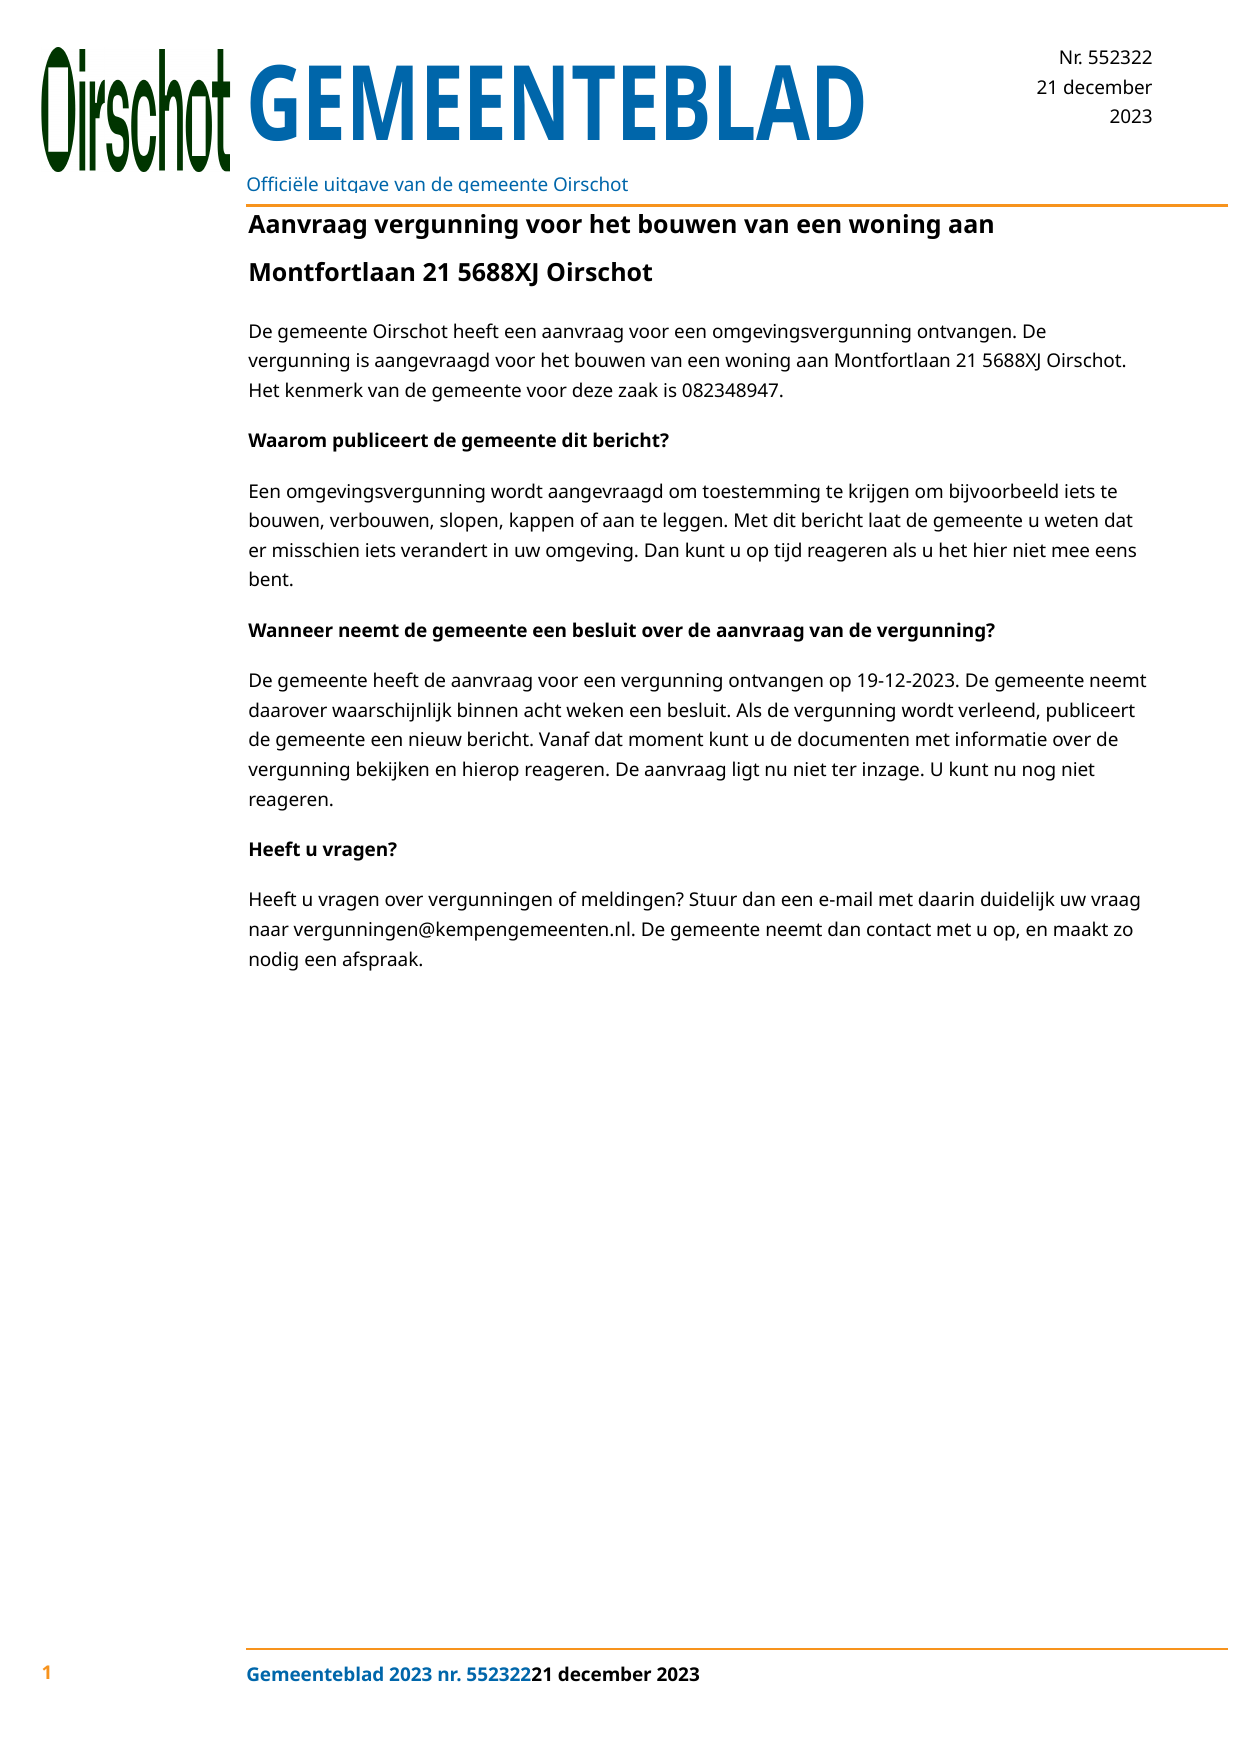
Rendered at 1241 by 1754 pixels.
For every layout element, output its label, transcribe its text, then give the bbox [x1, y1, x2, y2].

text Wanneer neemt de gemeente een besluit over de aanvraag van de vergunning? [248, 617, 1152, 643]
text Aanvraag vergunning voor het bouwen van een woning aan Montfortlaan 21 5688XJ Oirschot [248, 207, 1152, 288]
text De gemeente Oirschot heeft een aanvraag voor een omgevingsvergunning ontvangen. De vergunning is aangevraagd voor het bouwen van een woning aan Montfortlaan 21 5688XJ Oirschot. Het kenmerk van de gemeente voor deze zaak is 082348947. [248, 318, 1152, 403]
text Waarom publiceert de gemeente dit bericht? [248, 427, 1152, 453]
text De gemeente heeft de aanvraag voor een vergunning ontvangen op 19-12-2023. De gemeente neemt daarover waarschijnlijk binnen acht weken een besluit. Als de vergunning wordt verleend, publiceert de gemeente een nieuw bericht. Vanaf dat moment kunt u de documenten met informatie over de vergunning bekijken en hierop reageren. De aanvraag ligt nu niet ter inzage. U kunt nu nog niet reageren. [248, 667, 1152, 812]
text Een omgevingsvergunning wordt aangevraagd om toestemming te krijgen om bijvoorbeeld iets te bouwen, verbouwen, slopen, kappen of aan te leggen. Met dit bericht laat de gemeente u weten dat er misschien iets verandert in uw omgeving. Dan kunt u op tijd reageren als u het hier niet mee eens bent. [248, 478, 1152, 592]
text Heeft u vragen? [248, 836, 1152, 862]
text Heeft u vragen over vergunningen of meldingen? Stuur dan een e-mail met daarin duidelijk uw vraag naar vergunningen@kempengemeenten.nl. De gemeente neemt dan contact met u op, en maakt zo nodig een afspraak. [248, 887, 1152, 972]
picture [41, 47, 231, 172]
